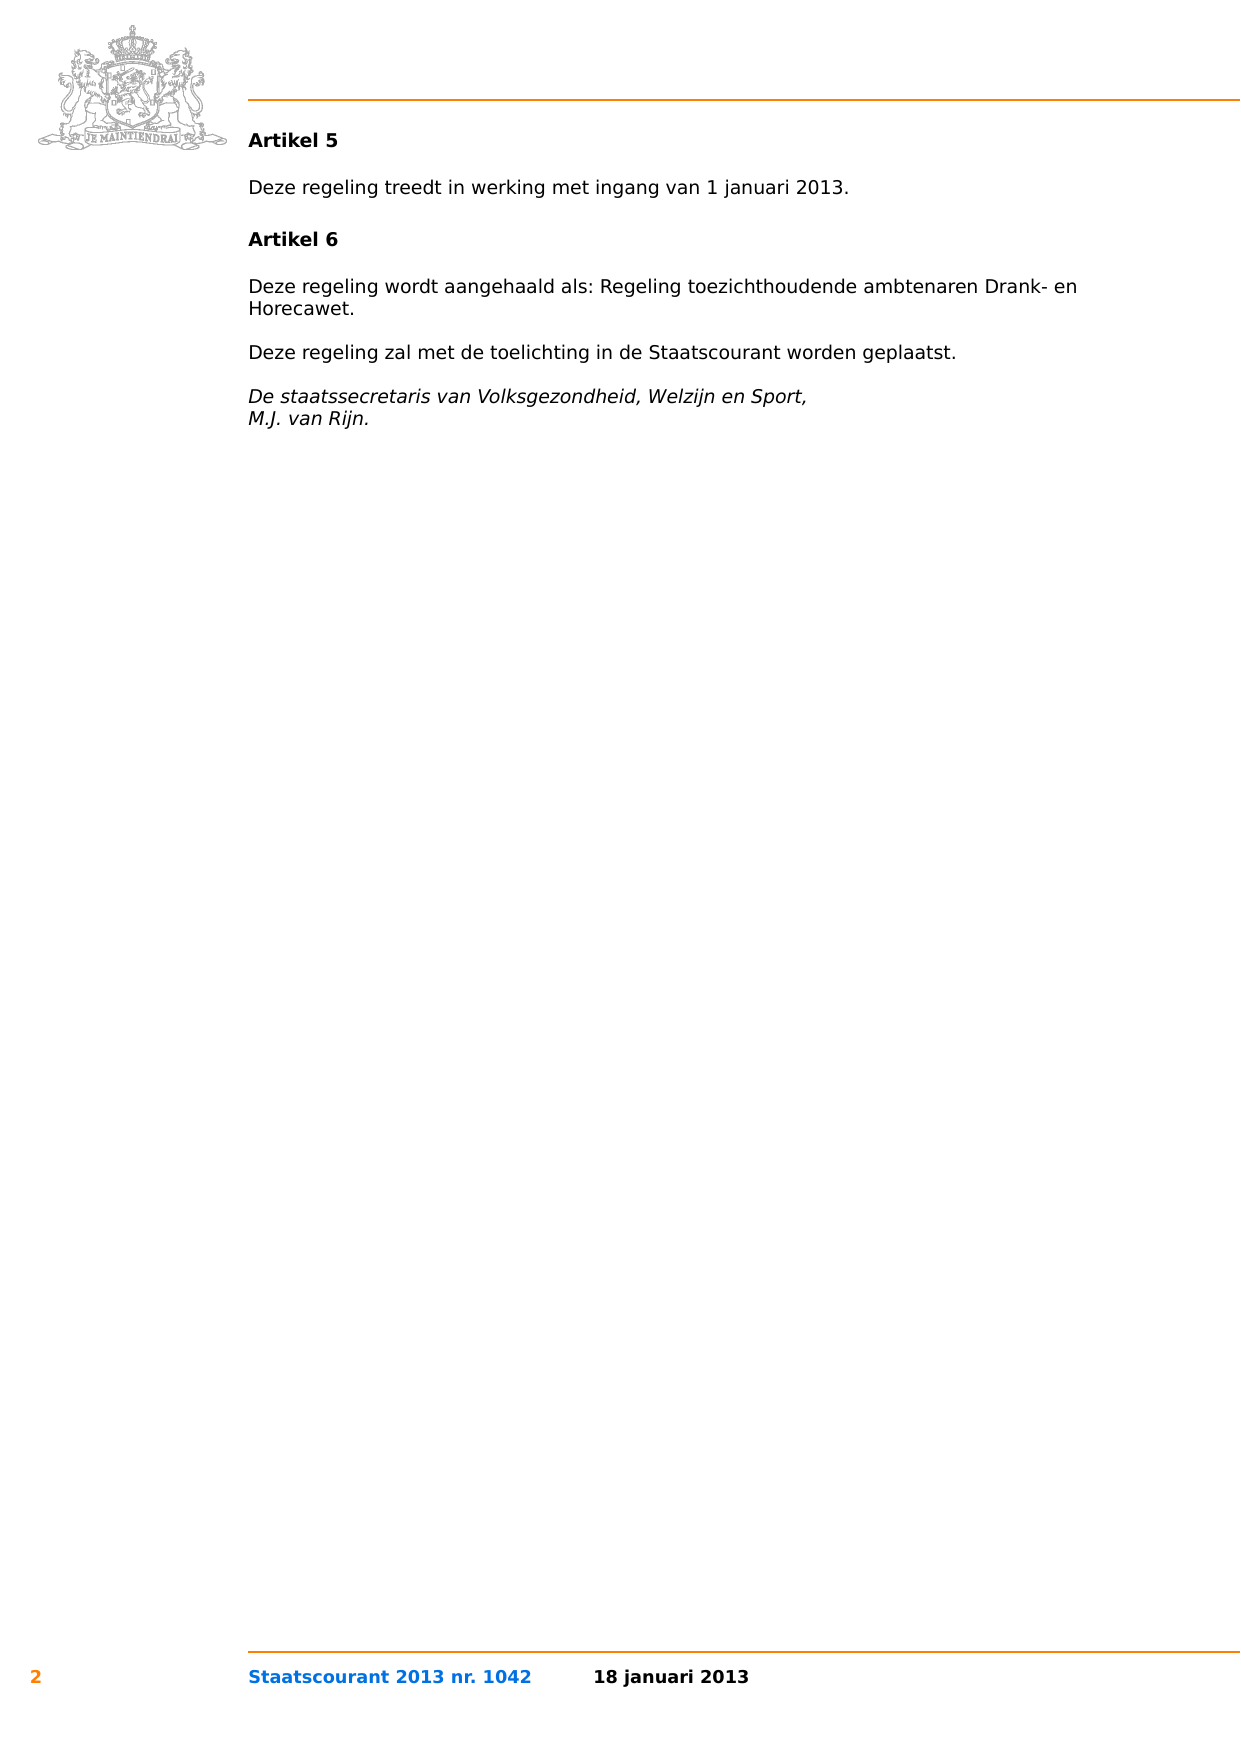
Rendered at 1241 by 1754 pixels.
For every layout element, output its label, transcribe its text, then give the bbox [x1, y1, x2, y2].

text Deze regeling zal met de toelichting in de Staatscourant worden geplaatst. [248, 342, 1163, 364]
subtitle Artikel 5 [248, 130, 1163, 152]
text Deze regeling treedt in werking met ingang van 1 januari 2013. [248, 177, 1163, 199]
text De staatssecretaris van Volksgezondheid, Welzijn en Sport, M.J. van Rijn. [248, 386, 1163, 429]
picture [38, 25, 227, 150]
subtitle Artikel 6 [248, 229, 1163, 251]
text Deze regeling wordt aangehaald als: Regeling toezichthoudende ambtenaren Drank- en Horecawet. [248, 276, 1163, 320]
